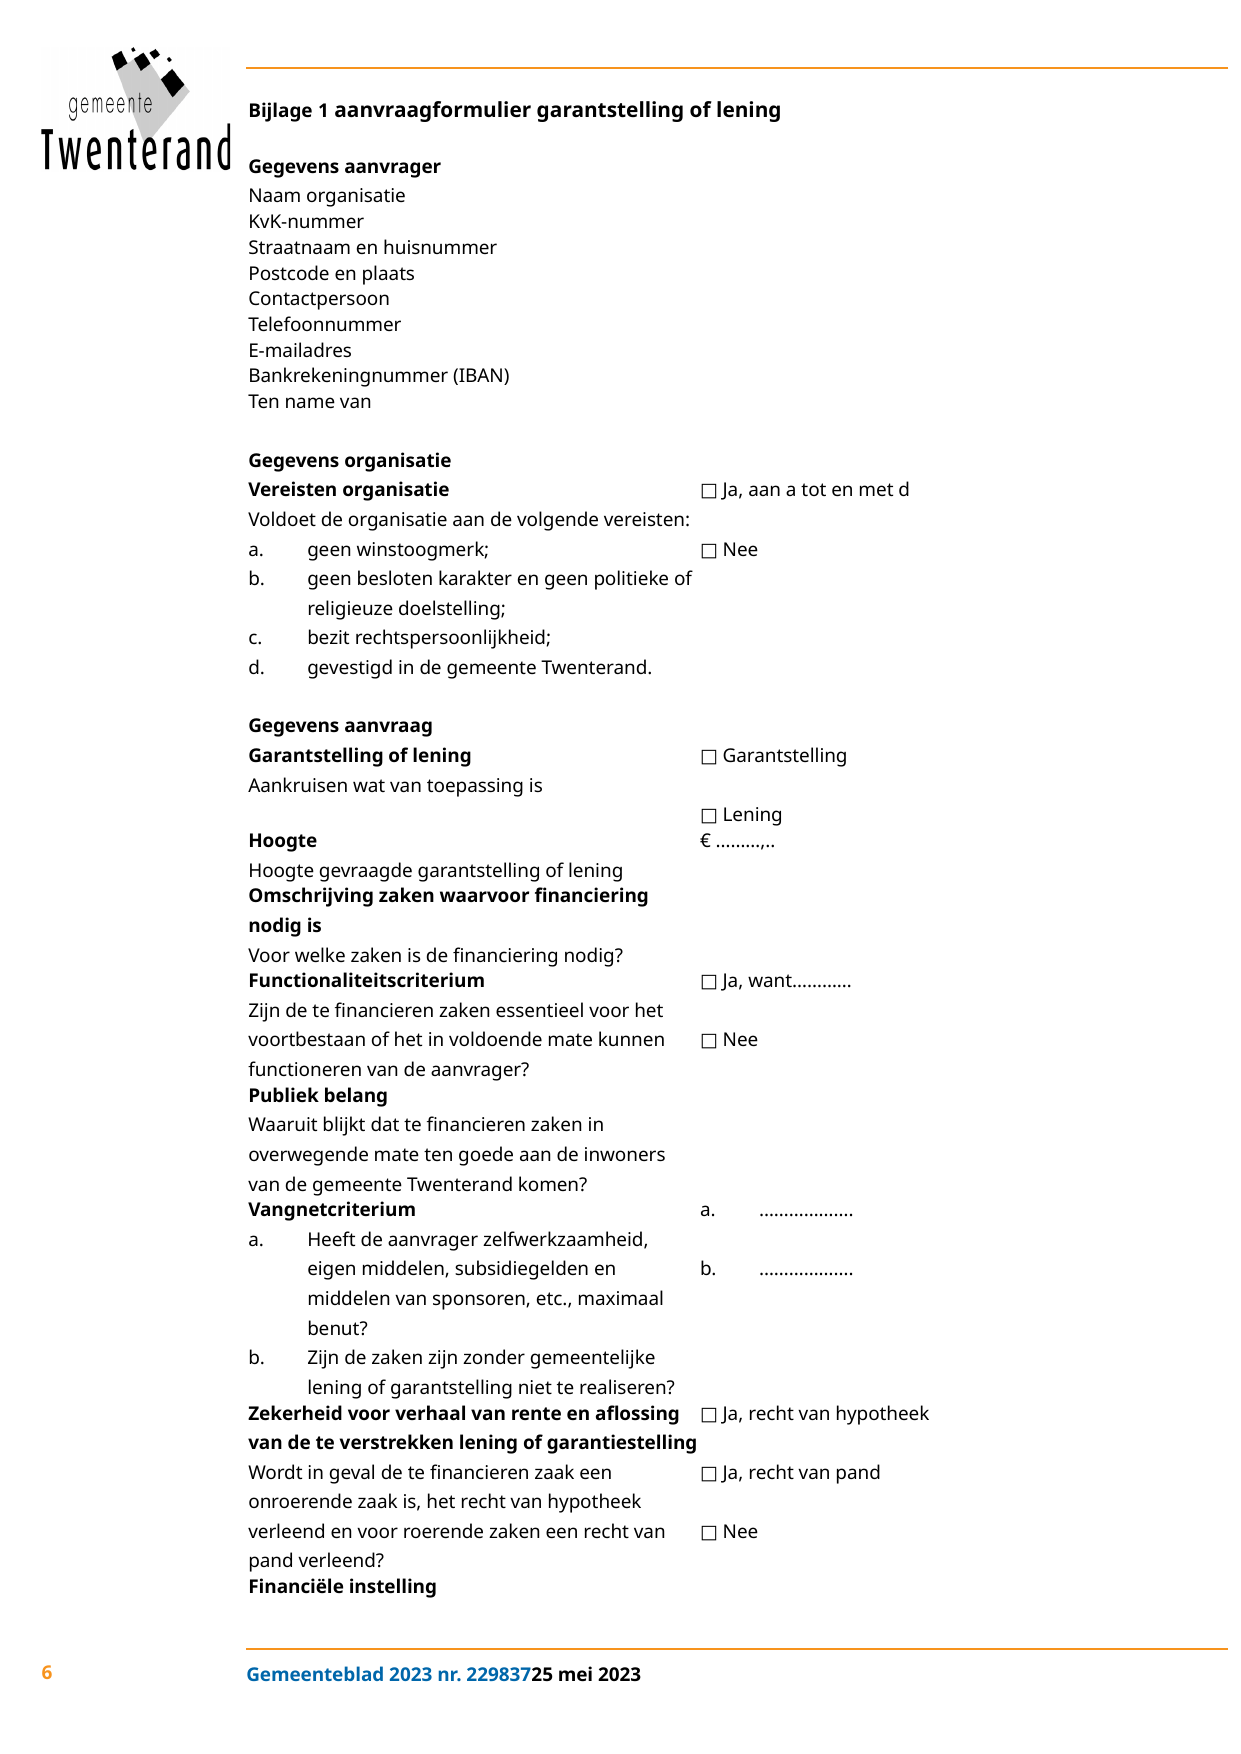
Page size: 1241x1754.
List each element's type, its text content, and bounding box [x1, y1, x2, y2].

table_cell □ Ja, want………… □ Nee [700, 968, 1152, 1082]
table_cell ………………. ………………. [700, 1196, 1152, 1400]
table_cell Bankrekeningnummer (IBAN) [248, 363, 700, 388]
table_cell Hoogte Hoogte gevraagde garantstelling of lening [248, 827, 700, 883]
table_cell Vangnetcriterium Heeft de aanvrager zelfwerkzaamheid, eigen middelen, subsidiegelden en middelen van sponsoren, etc., maximaal benut? Zijn de zaken zijn zonder gemeentelijke lening of garantstelling niet te realiseren? [248, 1196, 700, 1400]
table_cell Ten name van [248, 389, 700, 414]
table_cell [700, 363, 1152, 388]
table_header □ Ja, aan a tot en met d □ Nee [700, 477, 1152, 680]
table_header [700, 183, 1152, 208]
table_cell Functionaliteitscriterium Zijn de te financieren zaken essentieel voor het voortbestaan of het in voldoende mate kunnen functioneren van de aanvrager? [248, 968, 700, 1082]
table_cell [700, 234, 1152, 260]
table_cell € ………,.. [700, 827, 1152, 883]
table_header Naam organisatie [248, 183, 700, 208]
table_cell [700, 260, 1152, 286]
table_cell Straatnaam en huisnummer [248, 234, 700, 260]
table_cell Omschrijving zaken waarvoor financiering nodig is Voor welke zaken is de financiering nodig? [248, 883, 700, 967]
table_cell KvK-nummer [248, 208, 700, 234]
table_header □ Garantstelling □ Lening [700, 743, 1152, 827]
text Gegevens aanvraag [248, 713, 1152, 738]
table_cell [700, 1573, 1152, 1599]
table_cell E-mailadres [248, 337, 700, 363]
table_cell Postcode en plaats [248, 260, 700, 286]
table_cell [700, 311, 1152, 337]
table_cell Contactpersoon [248, 286, 700, 311]
table_cell Telefoonnummer [248, 311, 700, 337]
text Gegevens organisatie [248, 447, 1152, 473]
picture [41, 47, 231, 172]
table_cell Financiële instelling [248, 1573, 700, 1599]
table_cell [700, 389, 1152, 414]
table_header Vereisten organisatie Voldoet de organisatie aan de volgende vereisten: geen winstoogmerk; geen besloten karakter en geen politieke of religieuze doelstelling; bezit rechtspersoonlijkheid; gevestigd in de gemeente Twenterand. [248, 477, 700, 680]
text Bijlage 1 aanvraagformulier garantstelling of lening [248, 95, 1152, 123]
table_cell [700, 883, 1152, 967]
table_cell □ Ja, recht van hypotheek □ Ja, recht van pand □ Nee [700, 1400, 1152, 1573]
table_cell [700, 208, 1152, 234]
table_header Garantstelling of lening Aankruisen wat van toepassing is [248, 743, 700, 827]
text Gegevens aanvrager [248, 153, 1152, 179]
table_cell Zekerheid voor verhaal van rente en aflossing van de te verstrekken lening of garantiestelling Wordt in geval de te financieren zaak een onroerende zaak is, het recht van hypotheek verleend en voor roerende zaken een recht van pand verleend? [248, 1400, 700, 1573]
table_cell [700, 337, 1152, 363]
table_cell [700, 286, 1152, 311]
table_cell Publiek belang Waaruit blijkt dat te financieren zaken in overwegende mate ten goede aan de inwoners van de gemeente Twenterand komen? [248, 1082, 700, 1196]
table_cell [700, 1082, 1152, 1196]
